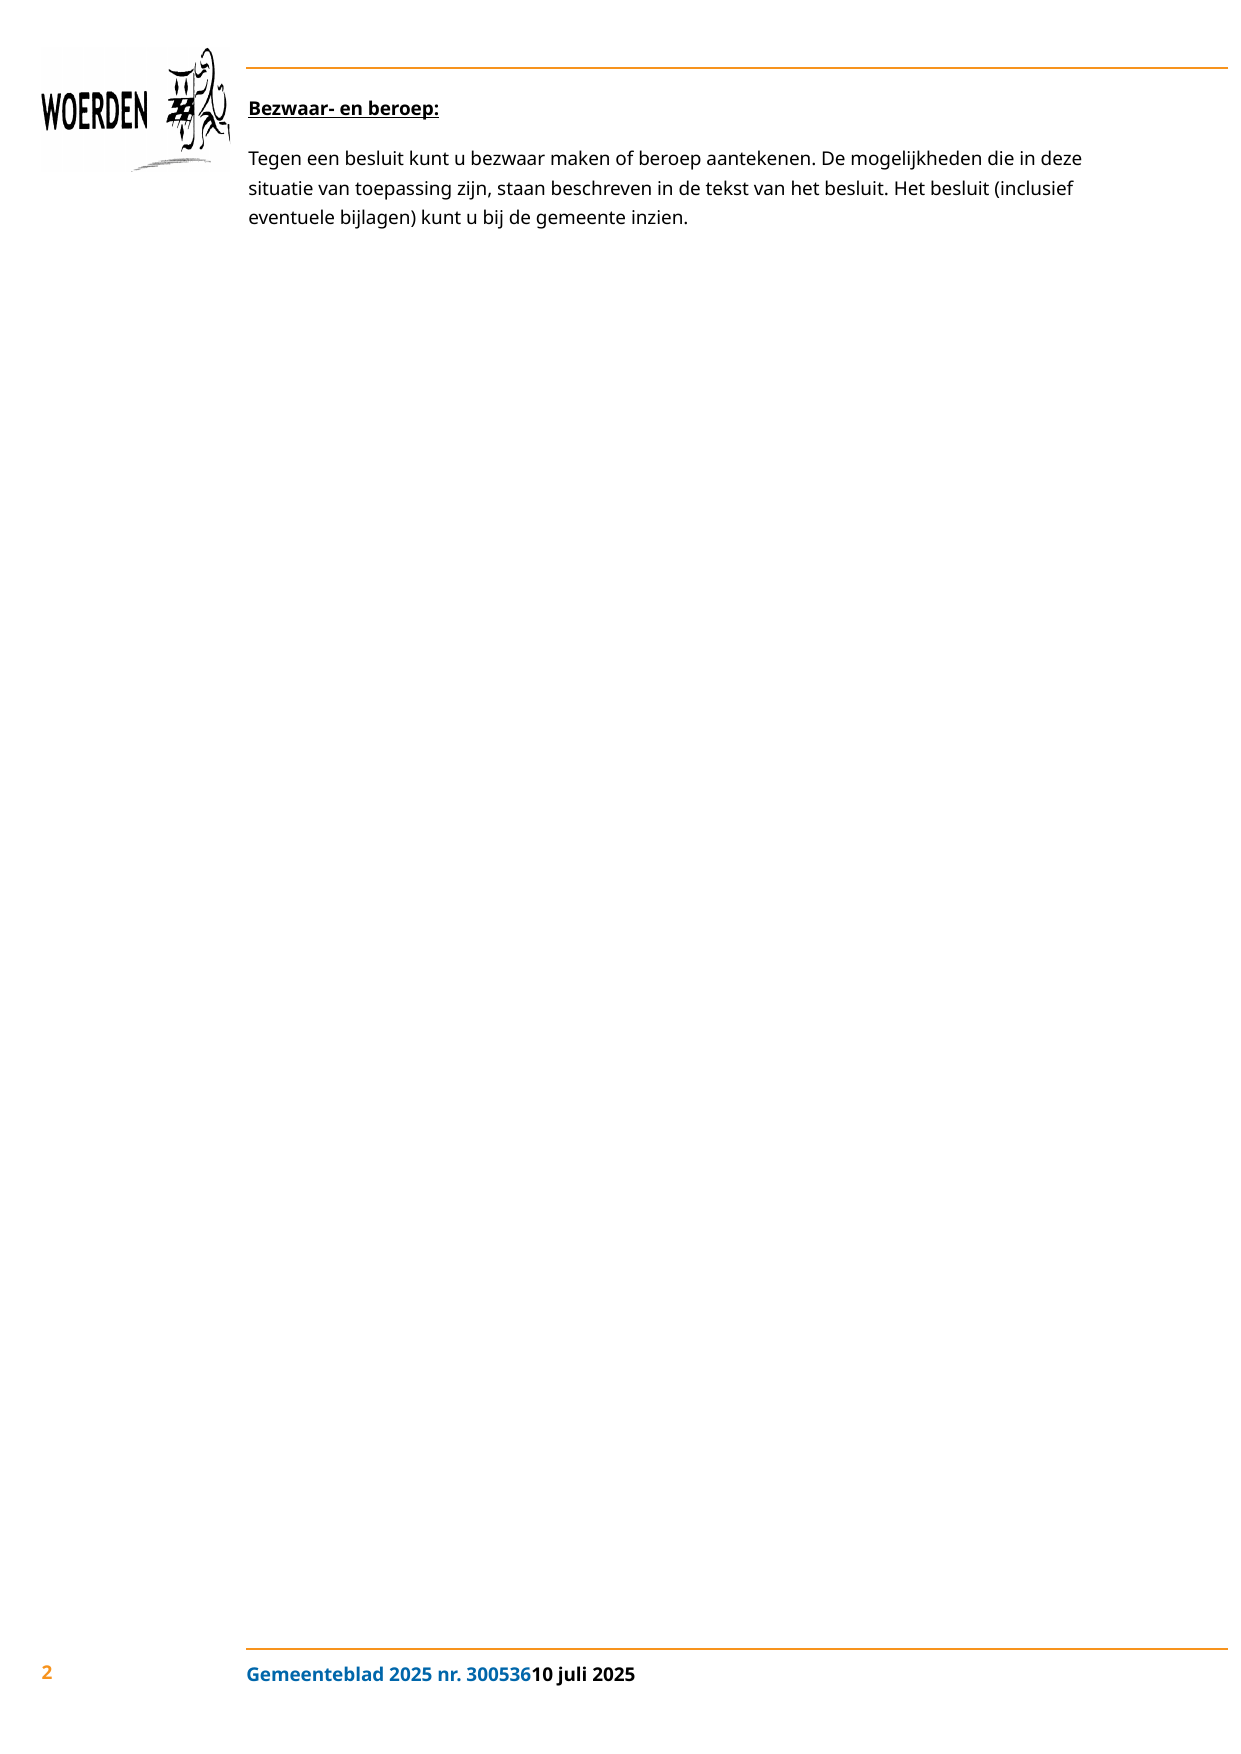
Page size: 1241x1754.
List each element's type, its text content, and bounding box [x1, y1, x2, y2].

text Tegen een besluit kunt u bezwaar maken of beroep aantekenen. De mogelijkheden die in deze situatie van toepassing zijn, staan beschreven in de tekst van het besluit. Het besluit (inclusief eventuele bijlagen) kunt u bij de gemeente inzien. [248, 145, 1152, 230]
picture [41, 47, 231, 172]
text Bezwaar- en beroep: [248, 95, 1152, 121]
